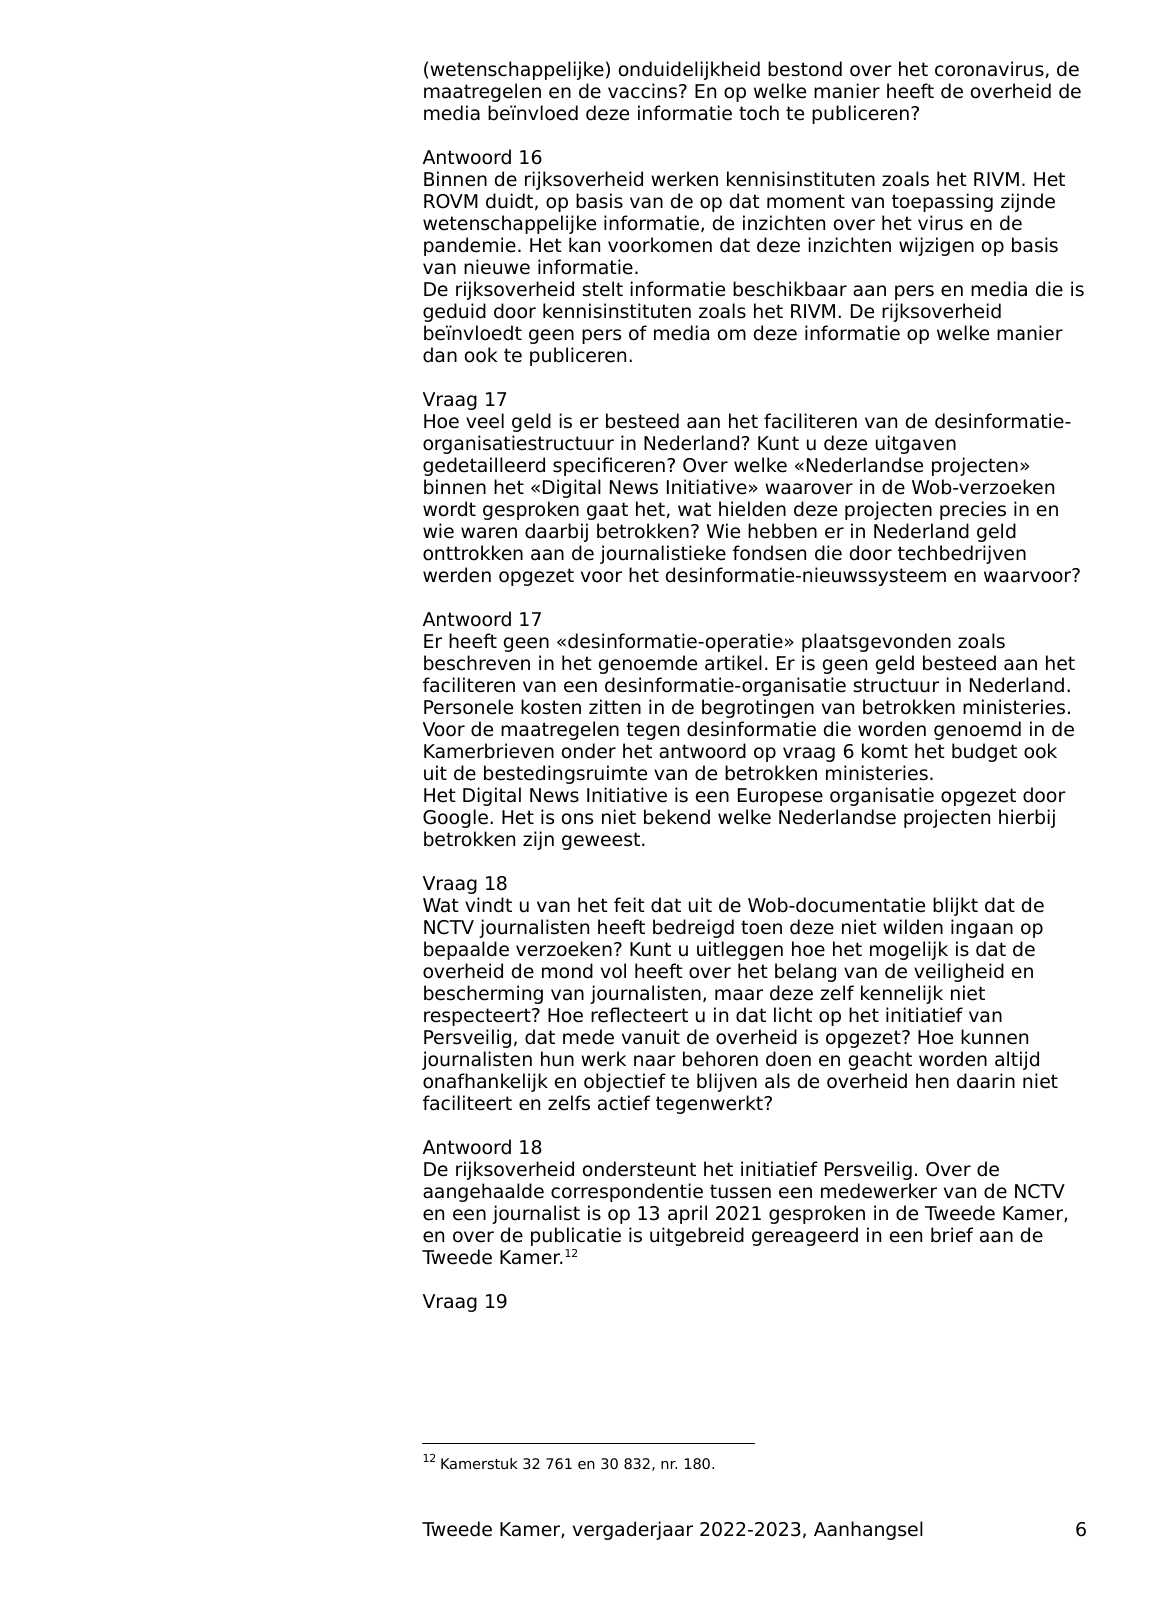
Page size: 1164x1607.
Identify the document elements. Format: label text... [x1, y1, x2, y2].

text Er heeft geen «desinformatie-operatie» plaatsgevonden zoals beschreven in het genoemde artikel. Er is geen geld besteed aan het faciliteren van een desinformatie-organisatie structuur in Nederland. Personele kosten zitten in de begrotingen van betrokken ministeries. Voor de maatregelen tegen desinformatie die worden genoemd in de Kamerbrieven onder het antwoord op vraag 6 komt het budget ook uit de bestedingsruimte van de betrokken ministeries. [422, 631, 1087, 785]
text Het Digital News Initiative is een Europese organisatie opgezet door Google. Het is ons niet bekend welke Nederlandse projecten hierbij betrokken zijn geweest. [422, 785, 1087, 851]
text Vraag 19 [422, 1291, 1087, 1313]
text De rijksoverheid stelt informatie beschikbaar aan pers en media die is geduid door kennisinstituten zoals het RIVM. De rijksoverheid beïnvloedt geen pers of media om deze informatie op welke manier dan ook te publiceren. [422, 279, 1087, 367]
text Kamerstuk 32 761 en 30 832, nr. 180. [422, 1452, 1087, 1474]
text (wetenschappelijke) onduidelijkheid bestond over het coronavirus, de maatregelen en de vaccins? En op welke manier heeft de overheid de media beïnvloed deze informatie toch te publiceren? [422, 59, 1087, 125]
text Wat vindt u van het feit dat uit de Wob-documentatie blijkt dat de NCTV journalisten heeft bedreigd toen deze niet wilden ingaan op bepaalde verzoeken? Kunt u uitleggen hoe het mogelijk is dat de overheid de mond vol heeft over het belang van de veiligheid en bescherming van journalisten, maar deze zelf kennelijk niet respecteert? Hoe reflecteert u in dat licht op het initiatief van Persveilig, dat mede vanuit de overheid is opgezet? Hoe kunnen journalisten hun werk naar behoren doen en geacht worden altijd onafhankelijk en objectief te blijven als de overheid hen daarin niet faciliteert en zelfs actief tegenwerkt? [422, 895, 1087, 1115]
text Vraag 18 [422, 873, 1087, 895]
text Vraag 17 [422, 389, 1087, 411]
text Antwoord 16 [422, 147, 1087, 169]
text Binnen de rijksoverheid werken kennisinstituten zoals het RIVM. Het ROVM duidt, op basis van de op dat moment van toepassing zijnde wetenschappelijke informatie, de inzichten over het virus en de pandemie. Het kan voorkomen dat deze inzichten wijzigen op basis van nieuwe informatie. [422, 169, 1087, 279]
text De rijksoverheid ondersteunt het initiatief Persveilig. Over de aangehaalde correspondentie tussen een medewerker van de NCTV en een journalist is op 13 april 2021 gesproken in de Tweede Kamer, en over de publicatie is uitgebreid gereageerd in een brief aan de Tweede Kamer. [422, 1159, 1087, 1269]
text Antwoord 17 [422, 609, 1087, 631]
text Antwoord 18 [422, 1137, 1087, 1159]
text Hoe veel geld is er besteed aan het faciliteren van de desinformatie-organisatiestructuur in Nederland? Kunt u deze uitgaven gedetailleerd specificeren? Over welke «Nederlandse projecten» binnen het «Digital News Initiative» waarover in de Wob-verzoeken wordt gesproken gaat het, wat hielden deze projecten precies in en wie waren daarbij betrokken? Wie hebben er in Nederland geld onttrokken aan de journalistieke fondsen die door techbedrijven werden opgezet voor het desinformatie-nieuwssysteem en waarvoor? [422, 411, 1087, 587]
